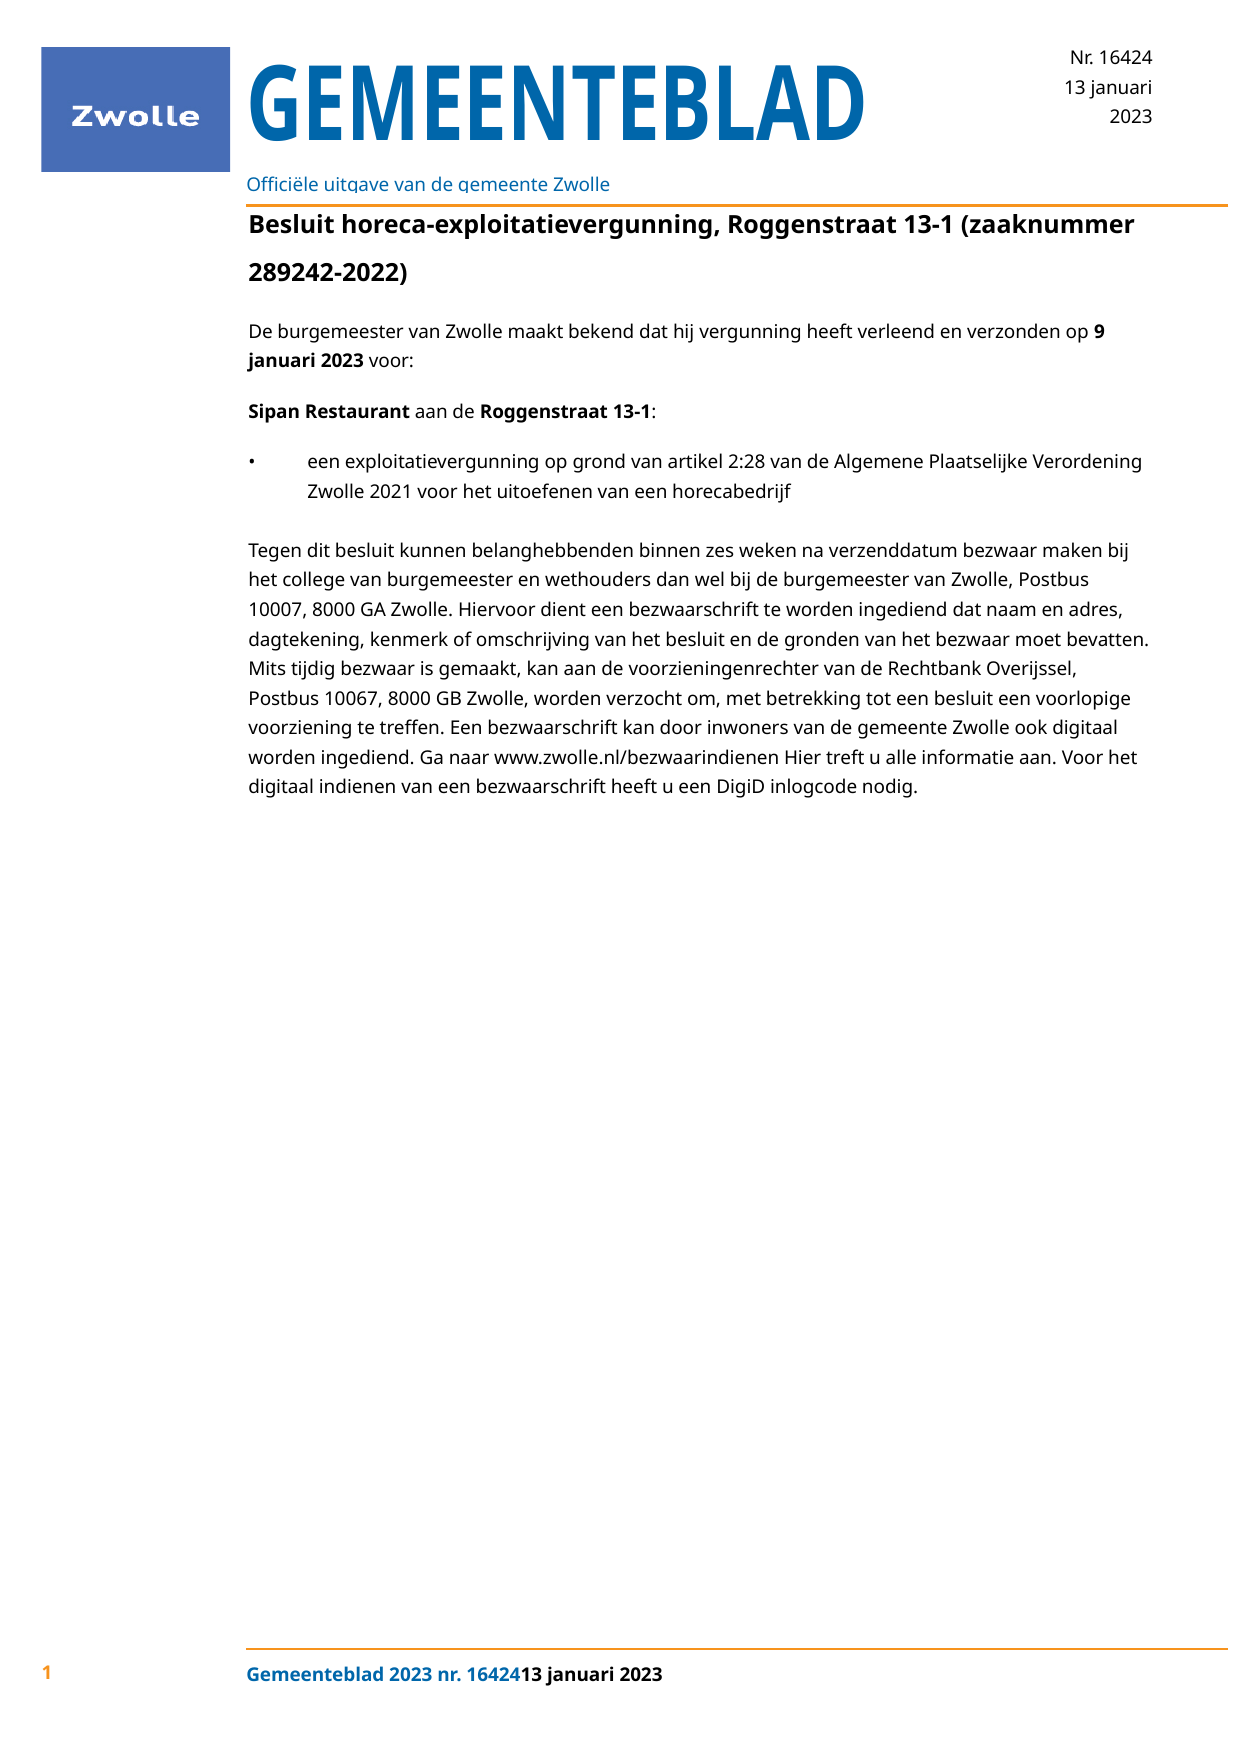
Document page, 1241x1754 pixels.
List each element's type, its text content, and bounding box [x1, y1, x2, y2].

text Tegen dit besluit kunnen belanghebbenden binnen zes weken na verzenddatum bezwaar maken bij het college van burgemeester en wethouders dan wel bij de burgemeester van Zwolle, Postbus 10007, 8000 GA Zwolle. Hiervoor dient een bezwaarschrift te worden ingediend dat naam en adres, dagtekening, kenmerk of omschrijving van het besluit en de gronden van het bezwaar moet bevatten. Mits tijdig bezwaar is gemaakt, kan aan de voorzieningenrechter van de Rechtbank Overijssel, Postbus 10067, 8000 GB Zwolle, worden verzocht om, met betrekking tot een besluit een voorlopige voorziening te treffen. Een bezwaarschrift kan door inwoners van de gemeente Zwolle ook digitaal worden ingediend. Ga naar www.zwolle.nl/bezwaarindienen Hier treft u alle informatie aan. Voor het digitaal indienen van een bezwaarschrift heeft u een DigiD inlogcode nodig. [248, 537, 1152, 799]
text De burgemeester van Zwolle maakt bekend dat hij vergunning heeft verleend en verzonden op 9 januari 2023 voor: [248, 318, 1152, 373]
text Sipan Restaurant aan de Roggenstraat 13-1: [248, 398, 1152, 424]
picture [41, 47, 231, 172]
text Besluit horeca-exploitatievergunning, Roggenstraat 13-1 (zaaknummer 289242-2022) [248, 207, 1152, 288]
list een exploitatievergunning op grond van artikel 2:28 van de Algemene Plaatselijke Verordening Zwolle 2021 voor het uitoefenen van een horecabedrijf [248, 448, 1152, 504]
